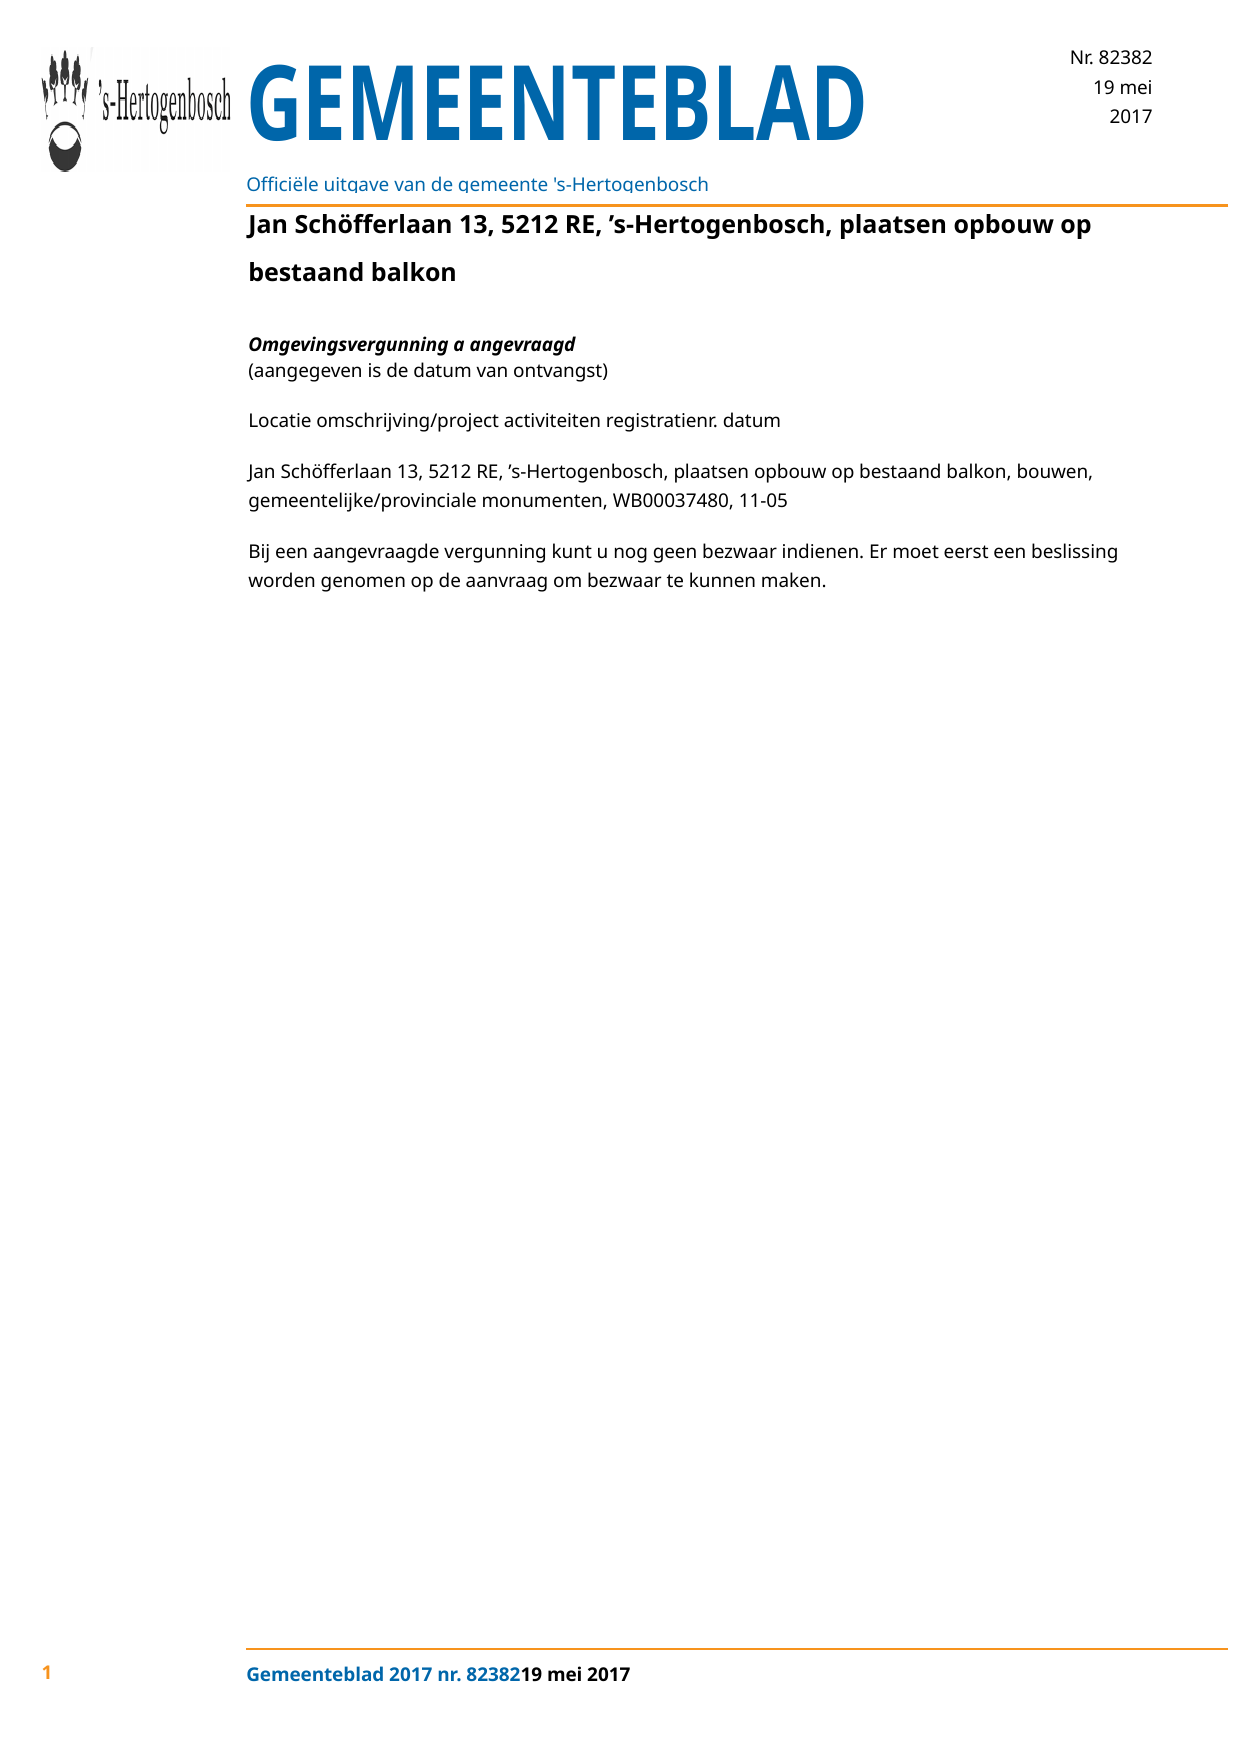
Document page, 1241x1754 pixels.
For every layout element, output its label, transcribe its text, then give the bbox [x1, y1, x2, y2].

text Locatie omschrijving/project activiteiten registratienr. datum [248, 408, 1152, 433]
text Jan Schöfferlaan 13, 5212 RE, ’s-Hertogenbosch, plaatsen opbouw op bestaand balkon [248, 207, 1152, 288]
text Bij een aangevraagde vergunning kunt u nog geen bezwaar indienen. Er moet eerst een beslissing worden genomen op de aanvraag om bezwaar te kunnen maken. [248, 538, 1152, 593]
picture [41, 47, 231, 172]
text (aangegeven is de datum van ontvangst) [248, 357, 1152, 383]
text Jan Schöfferlaan 13, 5212 RE, ’s-Hertogenbosch, plaatsen opbouw op bestaand balkon, bouwen, gemeentelijke/provinciale monumenten, WB00037480, 11-05 [248, 458, 1152, 513]
text Omgevingsvergunning a angevraagd [248, 331, 1152, 357]
